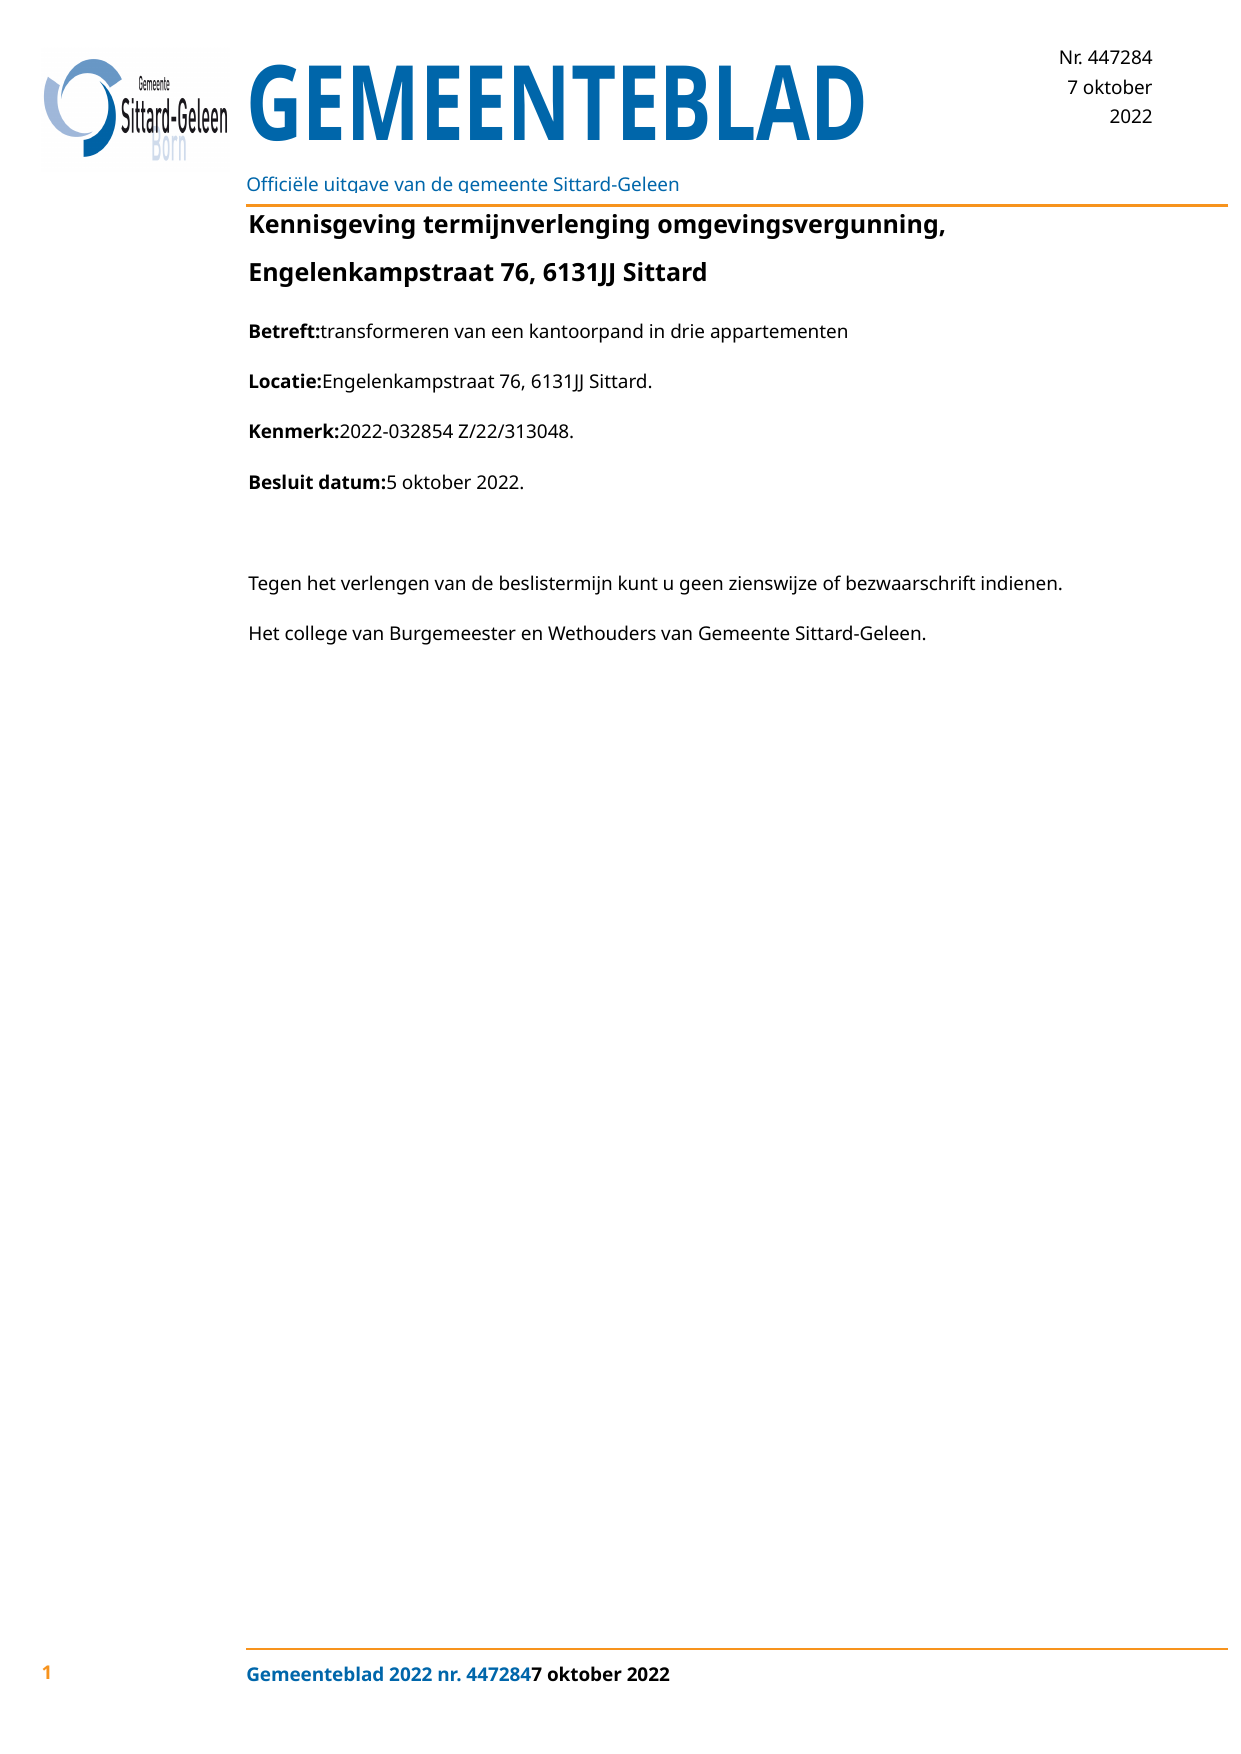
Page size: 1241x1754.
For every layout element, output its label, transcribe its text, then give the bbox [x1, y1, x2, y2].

text Locatie:Engelenkampstraat 76, 6131JJ Sittard. [248, 368, 1152, 394]
text Kenmerk:2022-032854 Z/22/313048. [248, 419, 1152, 444]
picture [41, 47, 231, 172]
text Kennisgeving termijnverlenging omgevingsvergunning, Engelenkampstraat 76, 6131JJ Sittard [248, 207, 1152, 288]
text Het college van Burgemeester en Wethouders van Gemeente Sittard-Geleen. [248, 620, 1152, 646]
text Betreft:transformeren van een kantoorpand in drie appartementen [248, 318, 1152, 344]
text Tegen het verlengen van de beslistermijn kunt u geen zienswijze of bezwaarschrift indienen. [248, 570, 1152, 596]
text Besluit datum:5 oktober 2022. [248, 469, 1152, 495]
